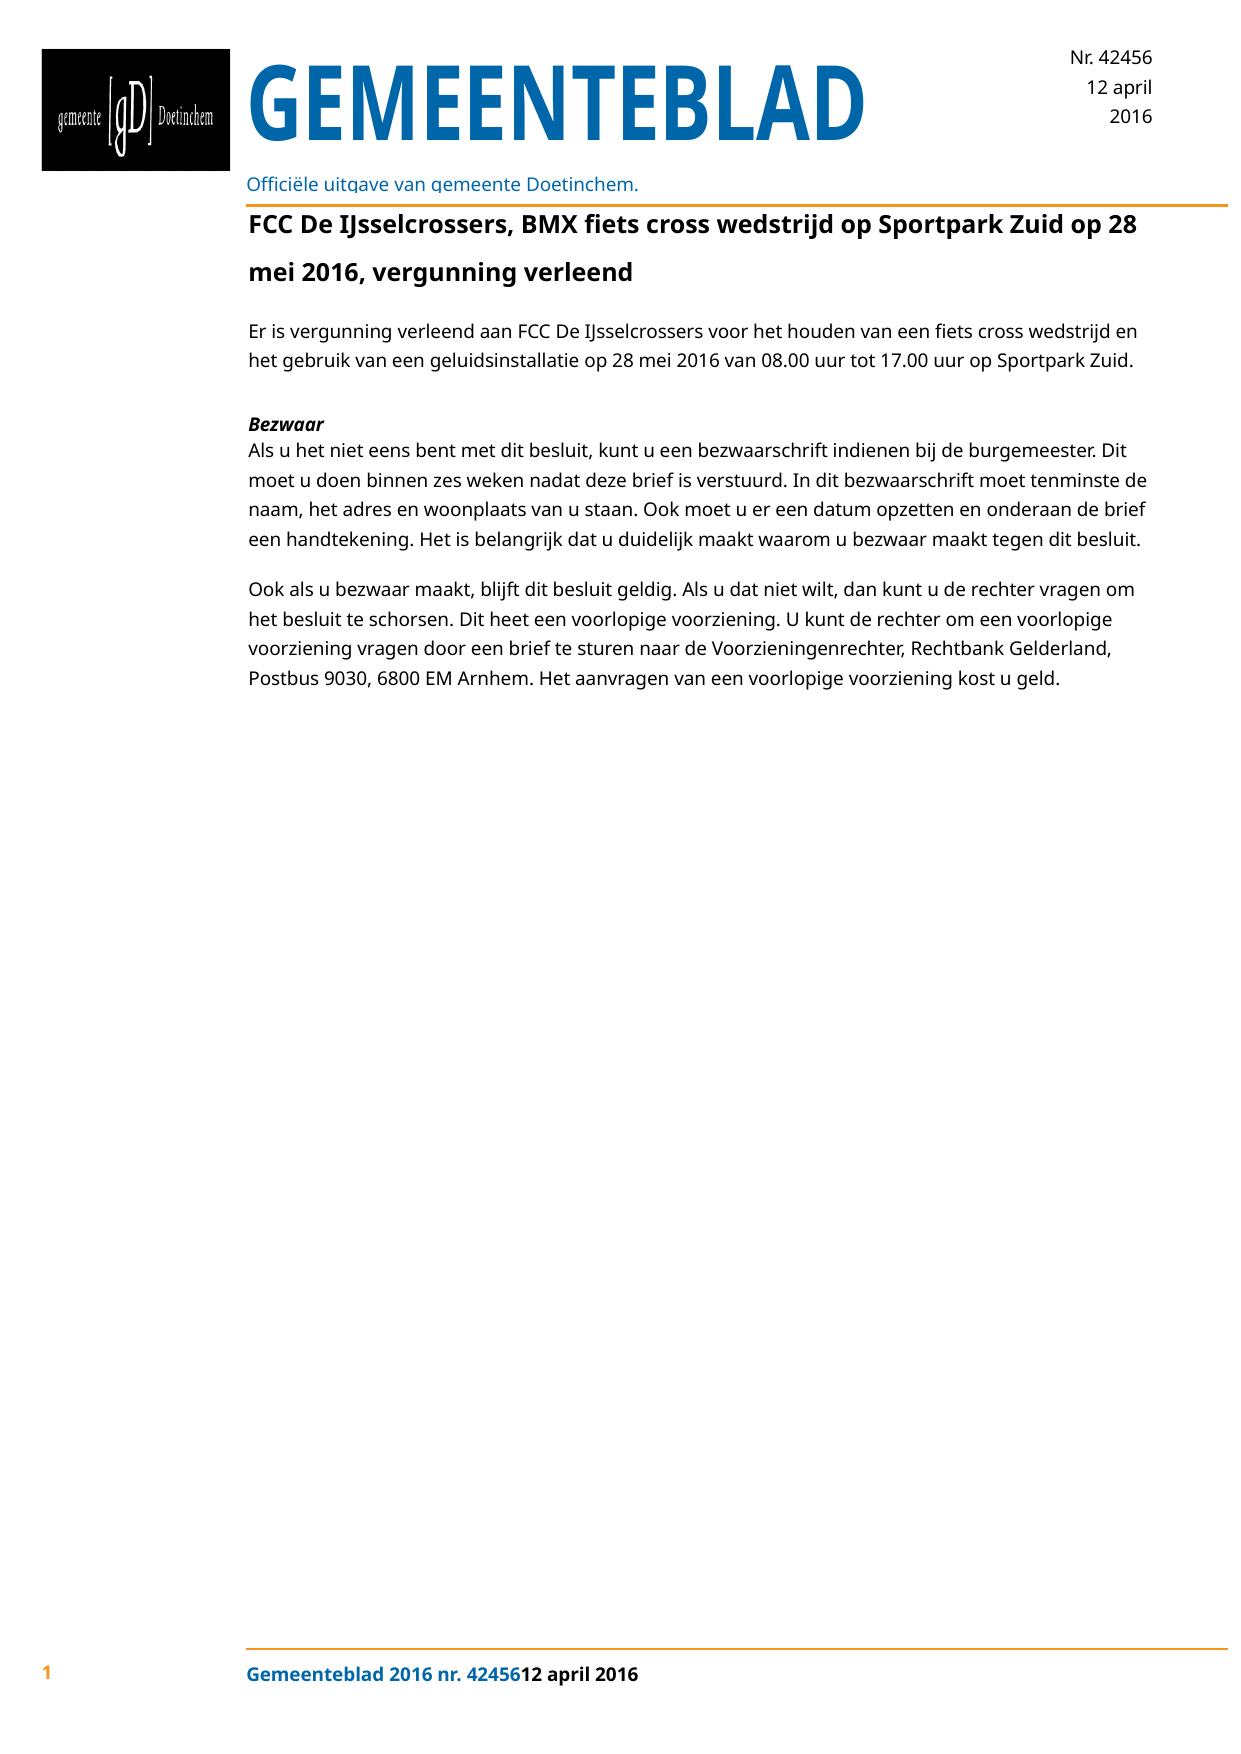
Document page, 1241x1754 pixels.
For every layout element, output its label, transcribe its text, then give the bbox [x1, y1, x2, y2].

text Bezwaar [248, 411, 1152, 437]
text FCC De IJsselcrossers, BMX fiets cross wedstrijd op Sportpark Zuid op 28 mei 2016, vergunning verleend [248, 207, 1152, 288]
text Als u het niet eens bent met dit besluit, kunt u een bezwaarschrift indienen bij de burgemeester. Dit moet u doen binnen zes weken nadat deze brief is verstuurd. In dit bezwaarschrift moet tenminste de naam, het adres en woonplaats van u staan. Ook moet u er een datum opzetten en onderaan de brief een handtekening. Het is belangrijk dat u duidelijk maakt waarom u bezwaar maakt tegen dit besluit. [248, 437, 1152, 552]
picture [41, 47, 231, 172]
text Ook als u bezwaar maakt, blijft dit besluit geldig. Als u dat niet wilt, dan kunt u de rechter vragen om het besluit te schorsen. Dit heet een voorlopige voorziening. U kunt de rechter om een voorlopige voorziening vragen door een brief te sturen naar de Voorzieningenrechter, Rechtbank Gelderland, Postbus 9030, 6800 EM Arnhem. Het aanvragen van een voorlopige voorziening kost u geld. [248, 576, 1152, 691]
text Er is vergunning verleend aan FCC De IJsselcrossers voor het houden van een fiets cross wedstrijd en het gebruik van een geluidsinstallatie op 28 mei 2016 van 08.00 uur tot 17.00 uur op Sportpark Zuid. [248, 318, 1152, 373]
